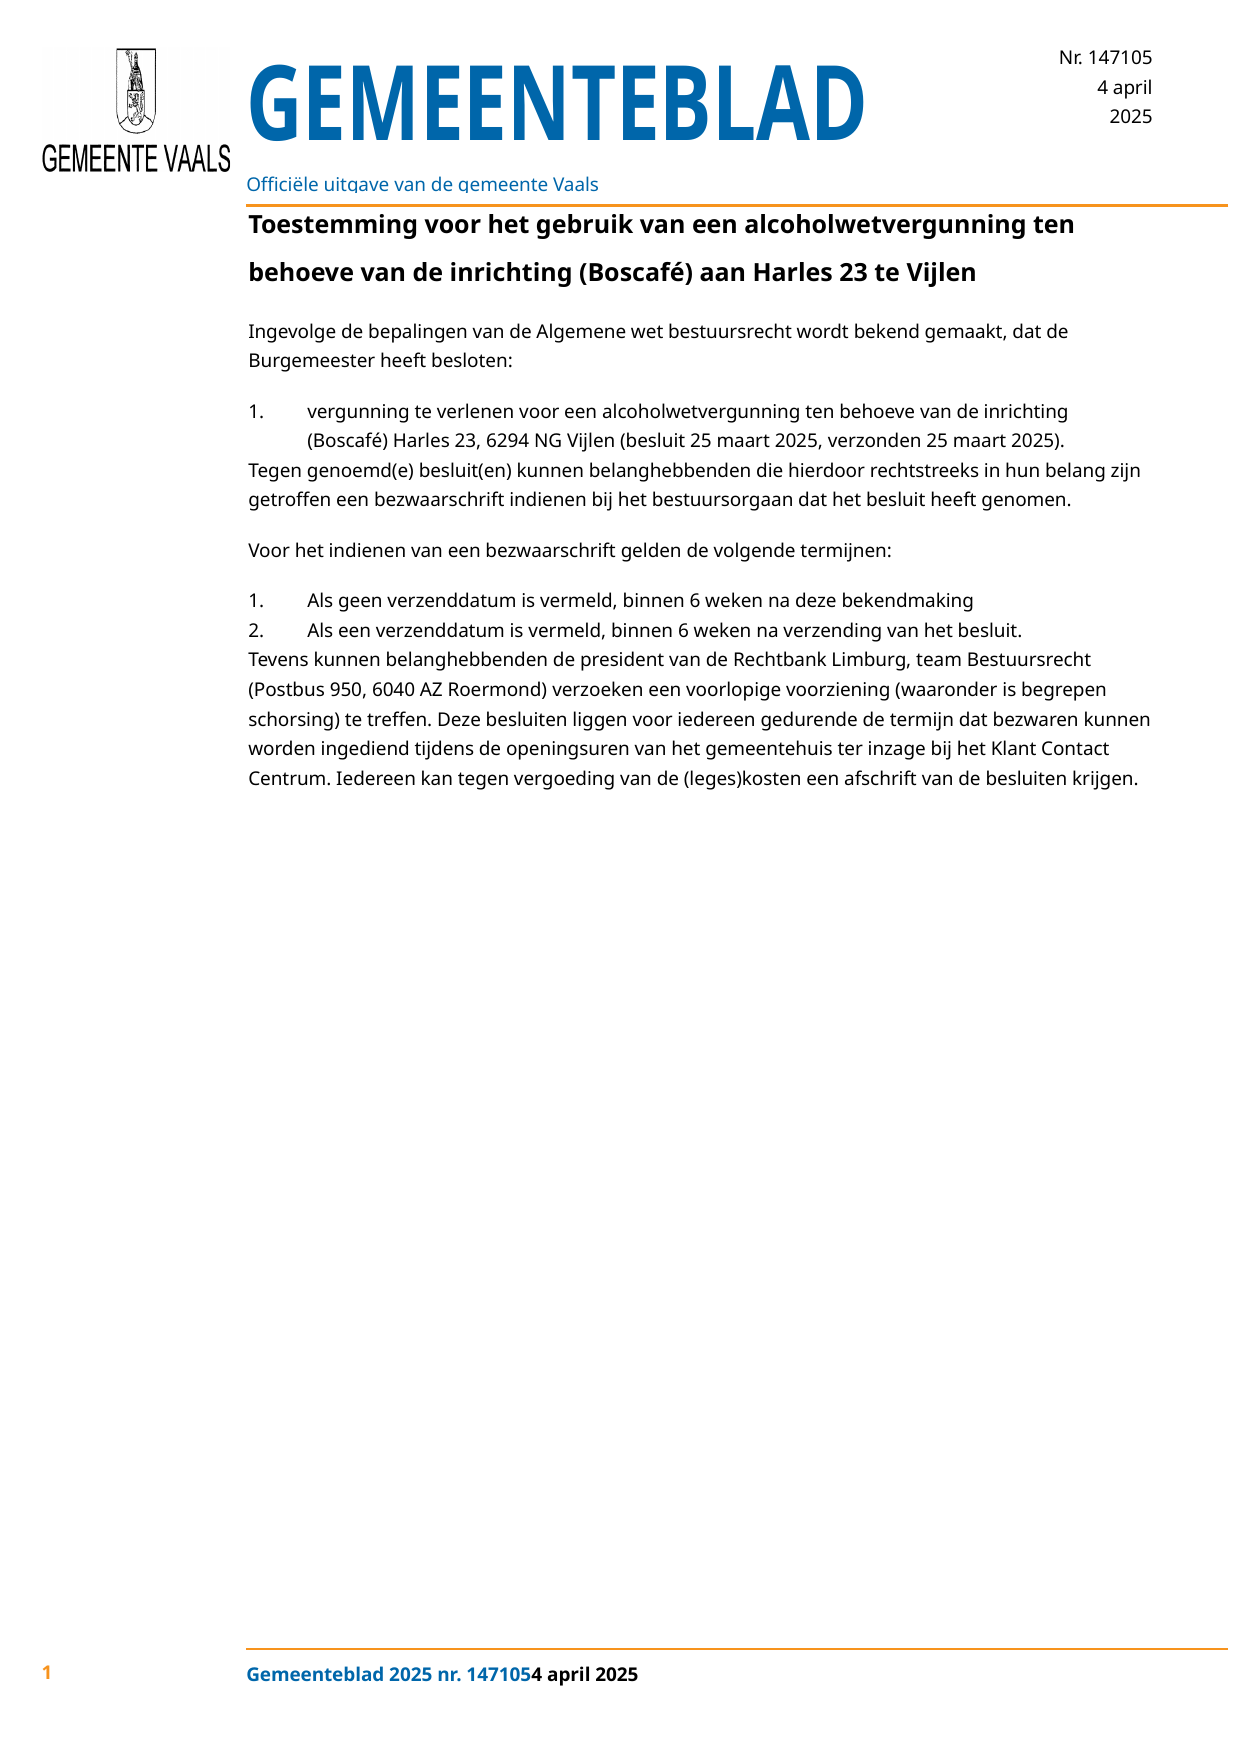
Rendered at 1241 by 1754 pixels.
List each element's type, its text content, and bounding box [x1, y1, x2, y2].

list Als geen verzenddatum is vermeld, binnen 6 weken na deze bekendmaking [248, 587, 1152, 613]
text Tevens kunnen belanghebbenden de president van de Rechtbank Limburg, team Bestuursrecht (Postbus 950, 6040 AZ Roermond) verzoeken een voorlopige voorziening (waaronder is begrepen schorsing) te treffen. Deze besluiten liggen voor iedereen gedurende de termijn dat bezwaren kunnen worden ingediend tijdens de openingsuren van het gemeentehuis ter inzage bij het Klant Contact Centrum. Iedereen kan tegen vergoeding van de (leges)kosten een afschrift van de besluiten krijgen. [248, 647, 1152, 791]
text Voor het indienen van een bezwaarschrift gelden de volgende termijnen: [248, 537, 1152, 563]
text Ingevolge de bepalingen van de Algemene wet bestuursrecht wordt bekend gemaakt, dat de Burgemeester heeft besloten: [248, 318, 1152, 373]
picture [41, 47, 231, 172]
text Tegen genoemd(e) besluit(en) kunnen belanghebbenden die hierdoor rechtstreeks in hun belang zijn getroffen een bezwaarschrift indienen bij het bestuursorgaan dat het besluit heeft genomen. [248, 457, 1152, 512]
list Als een verzenddatum is vermeld, binnen 6 weken na verzending van het besluit. [248, 617, 1152, 643]
list vergunning te verlenen voor een alcoholwetvergunning ten behoeve van de inrichting (Boscafé) Harles 23, 6294 NG Vijlen (besluit 25 maart 2025, verzonden 25 maart 2025). [248, 398, 1152, 453]
text Toestemming voor het gebruik van een alcoholwetvergunning ten behoeve van de inrichting (Boscafé) aan Harles 23 te Vijlen [248, 207, 1152, 288]
